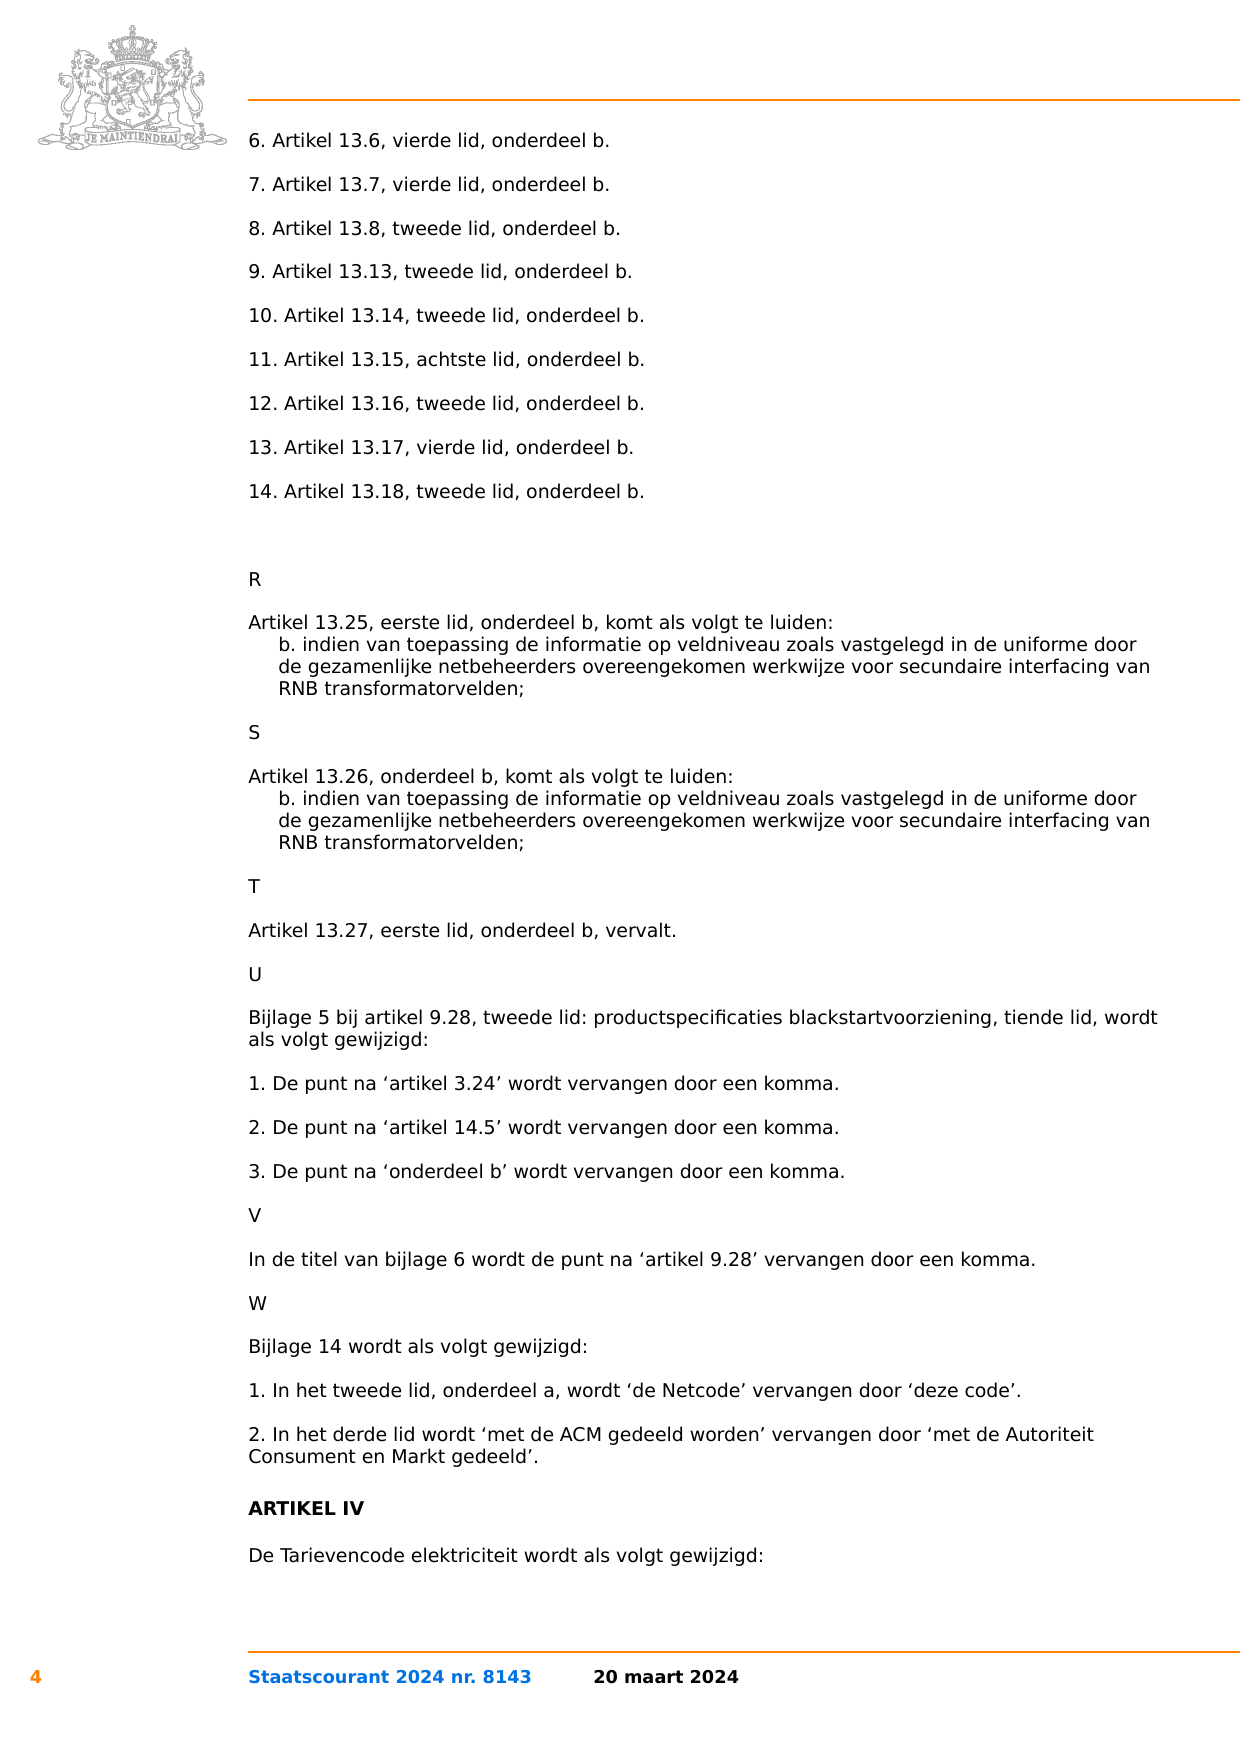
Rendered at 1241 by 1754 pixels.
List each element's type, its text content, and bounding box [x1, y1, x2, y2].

text 1. In het tweede lid, onderdeel a, wordt ‘de Netcode’ vervangen door ‘deze code’. [248, 1380, 1163, 1402]
text De Tarievencode elektriciteit wordt als volgt gewijzigd: [248, 1545, 1163, 1567]
text 14. Artikel 13.18, tweede lid, onderdeel b. [248, 481, 1163, 503]
text Bijlage 14 wordt als volgt gewijzigd: [248, 1336, 1163, 1358]
text 2. In het derde lid wordt ‘met de ACM gedeeld worden’ vervangen door ‘met de Autoriteit Consument en Markt gedeeld’. [248, 1424, 1163, 1468]
text 9. Artikel 13.13, tweede lid, onderdeel b. [248, 261, 1163, 283]
text S [248, 722, 1163, 744]
text Artikel 13.25, eerste lid, onderdeel b, komt als volgt te luiden: [248, 612, 1163, 634]
text 12. Artikel 13.16, tweede lid, onderdeel b. [248, 393, 1163, 415]
text U [248, 963, 1163, 985]
text T [248, 876, 1163, 898]
text 11. Artikel 13.15, achtste lid, onderdeel b. [248, 349, 1163, 371]
text R [248, 568, 1163, 590]
text Artikel 13.27, eerste lid, onderdeel b, vervalt. [248, 919, 1163, 942]
subtitle ARTIKEL IV [248, 1498, 1163, 1520]
text 2. De punt na ‘artikel 14.5’ wordt vervangen door een komma. [248, 1117, 1163, 1139]
text 8. Artikel 13.8, tweede lid, onderdeel b. [248, 218, 1163, 239]
text Bijlage 5 bij artikel 9.28, tweede lid: productspecificaties blackstartvoorziening, tiende lid, wordt als volgt gewijzigd: [248, 1007, 1163, 1051]
text 13. Artikel 13.17, vierde lid, onderdeel b. [248, 437, 1163, 459]
text 3. De punt na ‘onderdeel b’ wordt vervangen door een komma. [248, 1161, 1163, 1183]
picture [38, 25, 227, 150]
text Artikel 13.26, onderdeel b, komt als volgt te luiden: [248, 766, 1163, 788]
text 7. Artikel 13.7, vierde lid, onderdeel b. [248, 174, 1163, 196]
text b. indien van toepassing de informatie op veldniveau zoals vastgelegd in de uniforme door de gezamenlijke netbeheerders overeengekomen werkwijze voor secundaire interfacing van RNB transformatorvelden; [278, 788, 1163, 854]
text 1. De punt na ‘artikel 3.24’ wordt vervangen door een komma. [248, 1073, 1163, 1095]
text 10. Artikel 13.14, tweede lid, onderdeel b. [248, 305, 1163, 327]
text 6. Artikel 13.6, vierde lid, onderdeel b. [248, 130, 1163, 152]
text W [248, 1292, 1163, 1314]
text b. indien van toepassing de informatie op veldniveau zoals vastgelegd in de uniforme door de gezamenlijke netbeheerders overeengekomen werkwijze voor secundaire interfacing van RNB transformatorvelden; [278, 634, 1163, 700]
text In de titel van bijlage 6 wordt de punt na ‘artikel 9.28’ vervangen door een komma. [248, 1248, 1163, 1271]
text V [248, 1205, 1163, 1227]
